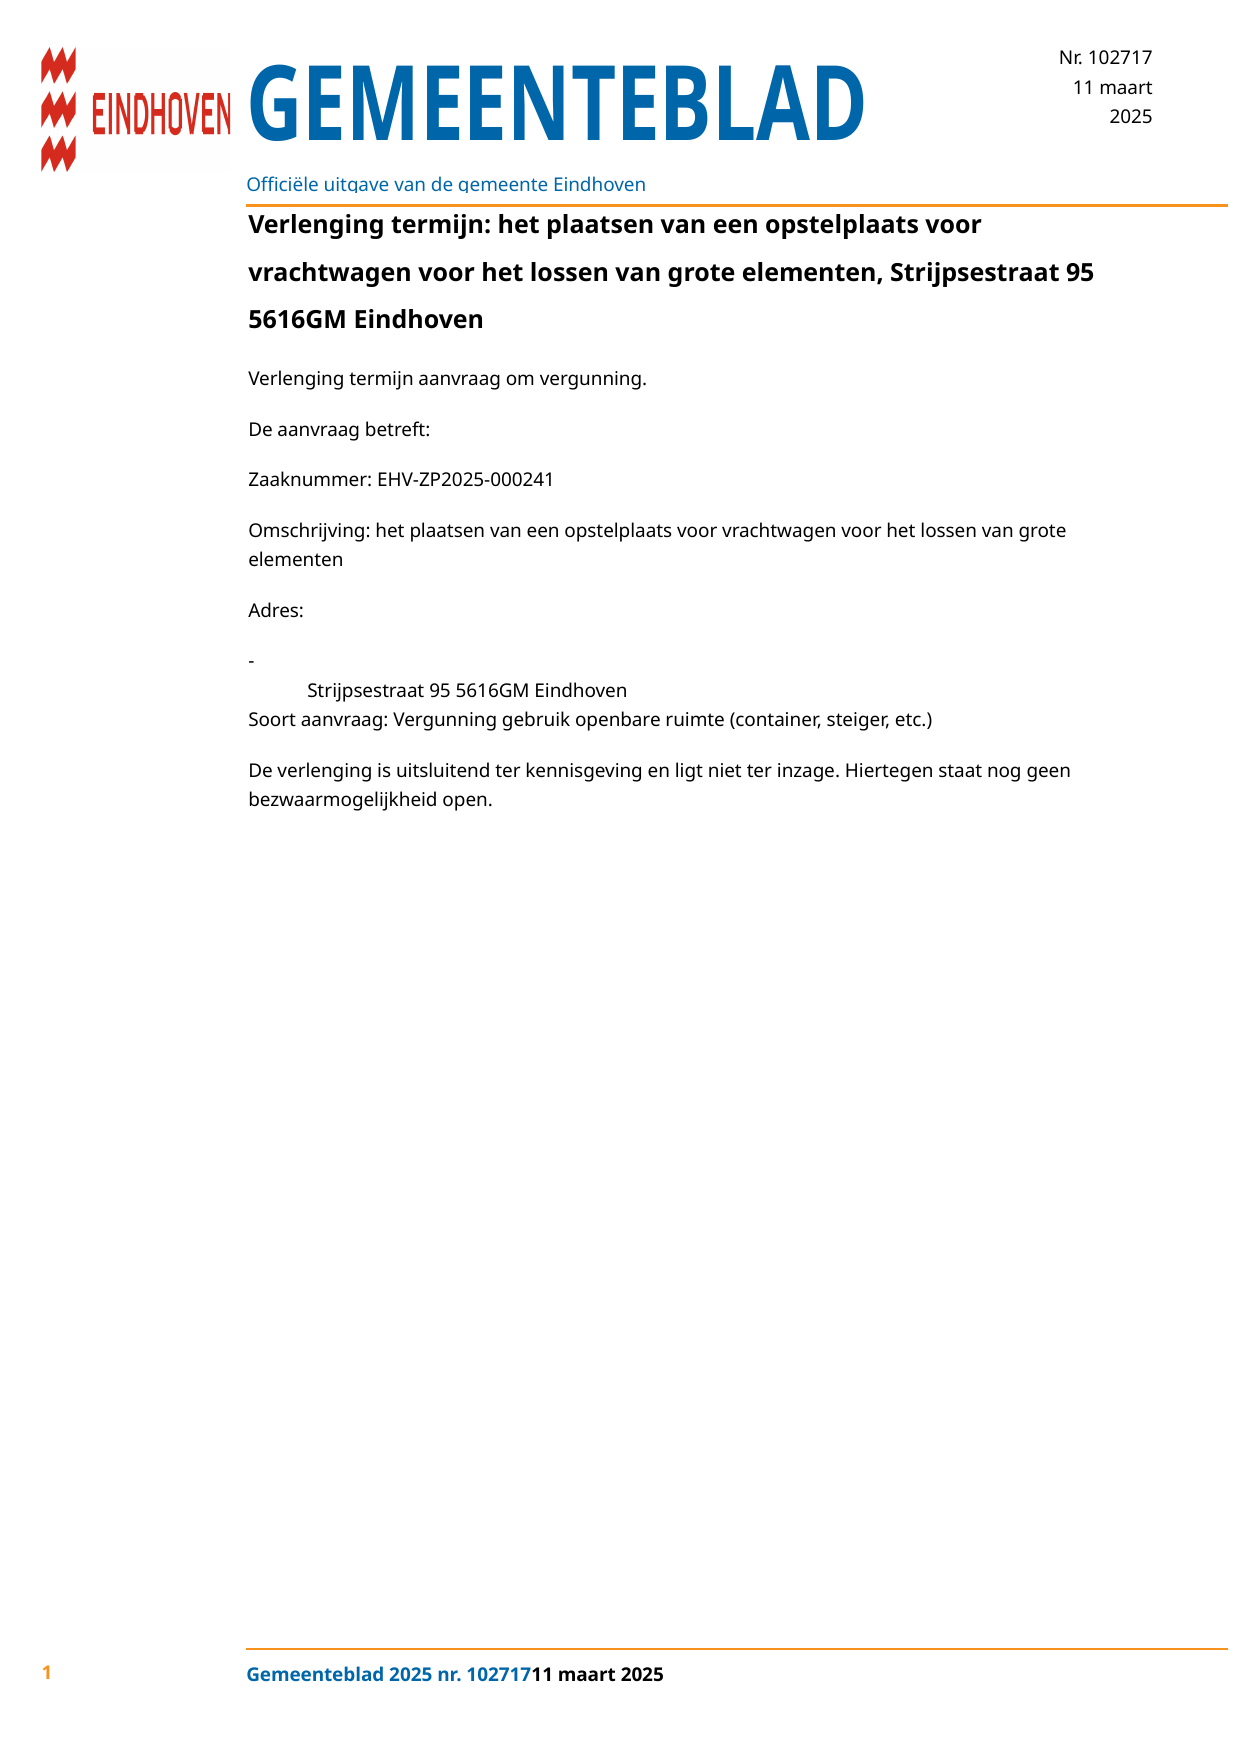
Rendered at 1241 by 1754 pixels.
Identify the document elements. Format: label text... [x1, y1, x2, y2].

picture [41, 47, 231, 172]
text Verlenging termijn: het plaatsen van een opstelplaats voor vrachtwagen voor het lossen van grote elementen, Strijpsestraat 95 5616GM Eindhoven [248, 207, 1152, 336]
text Adres: [248, 597, 1152, 622]
list Strijpsestraat 95 5616GM Eindhoven [248, 677, 1152, 702]
text Verlenging termijn aanvraag om vergunning. [248, 366, 1152, 391]
text De verlenging is uitsluitend ter kennisgeving en ligt niet ter inzage. Hiertegen staat nog geen bezwaarmogelijkheid open. [248, 757, 1152, 812]
text De aanvraag betreft: [248, 416, 1152, 442]
text Soort aanvraag: Vergunning gebruik openbare ruimte (container, steiger, etc.) [248, 706, 1152, 732]
text Zaaknummer: EHV-ZP2025-000241 [248, 466, 1152, 492]
text Omschrijving: het plaatsen van een opstelplaats voor vrachtwagen voor het lossen van grote elementen [248, 517, 1152, 572]
